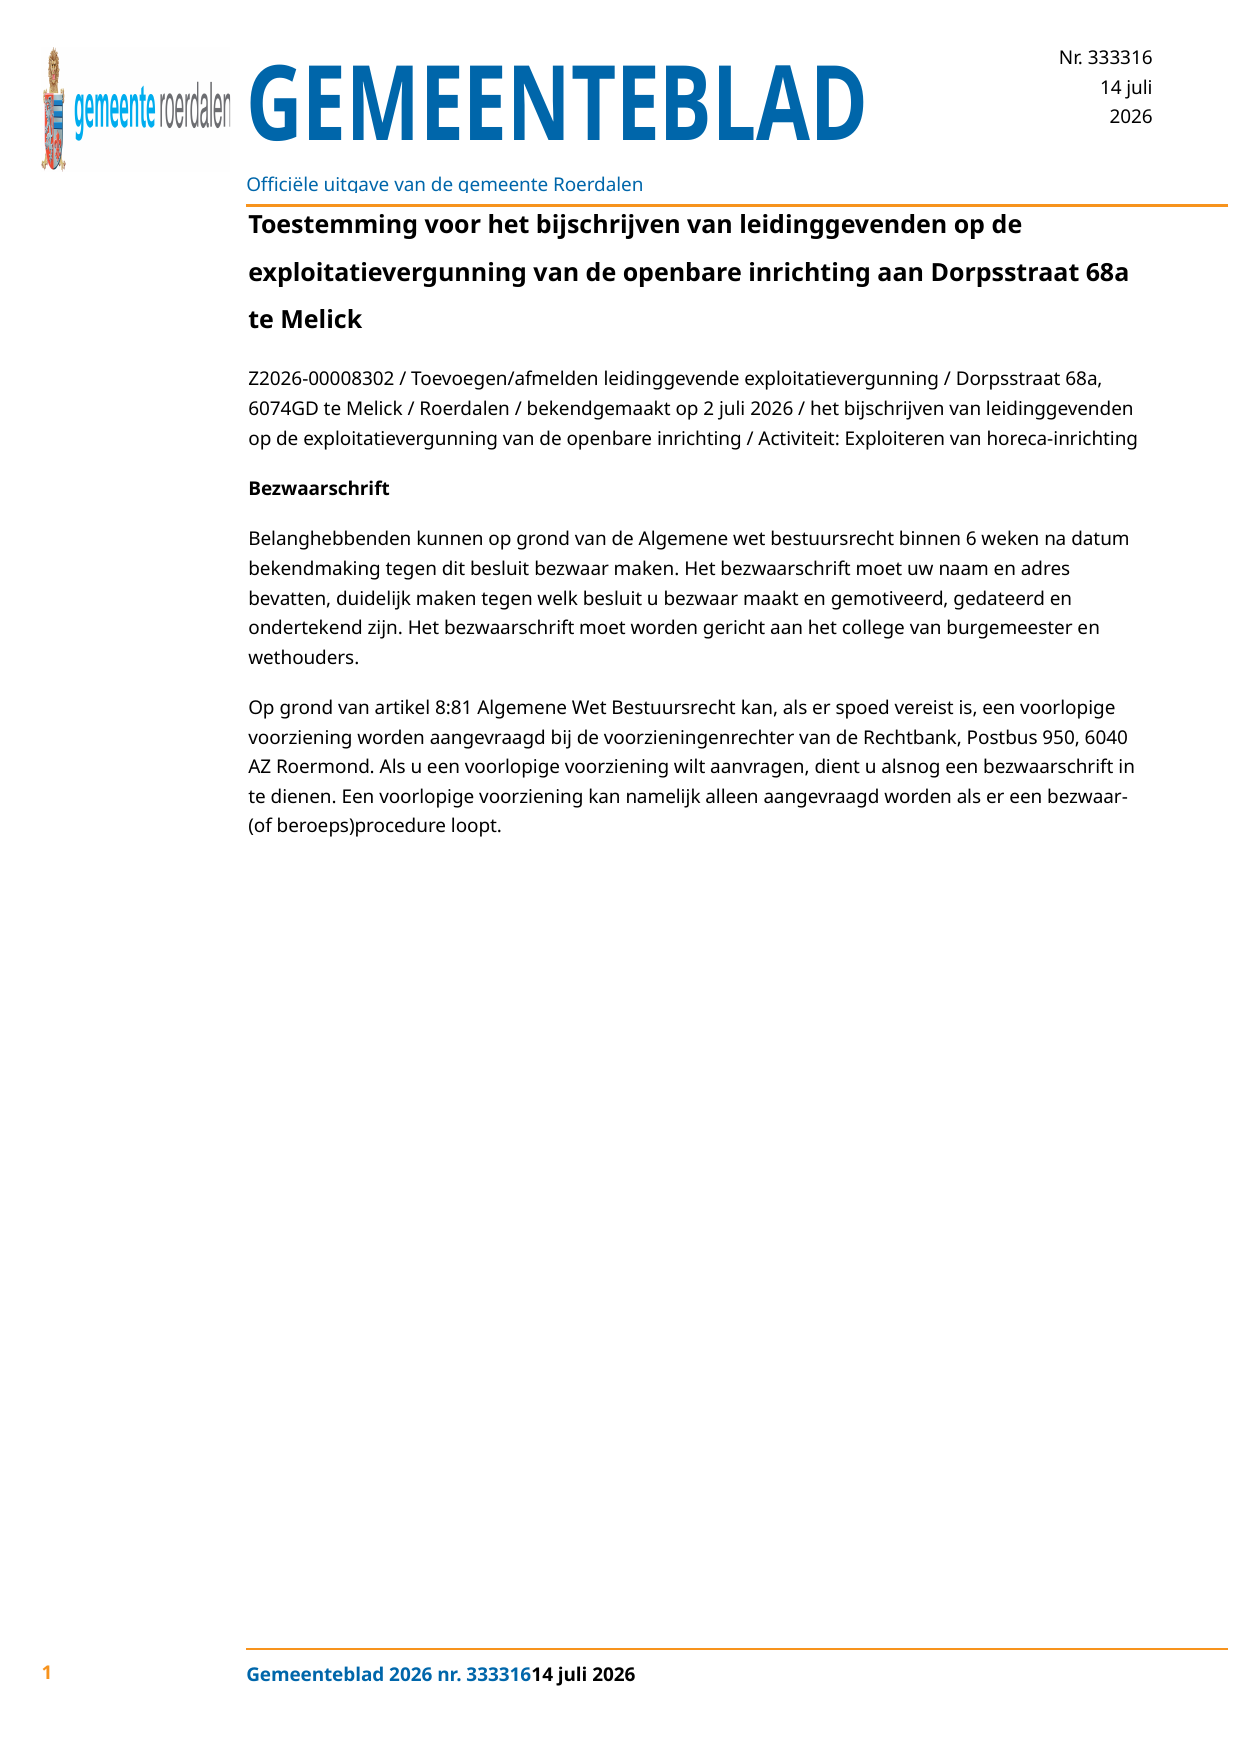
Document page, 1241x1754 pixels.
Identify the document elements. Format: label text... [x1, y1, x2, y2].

text Op grond van artikel 8:81 Algemene Wet Bestuursrecht kan, als er spoed vereist is, een voorlopige voorziening worden aangevraagd bij de voorzieningenrechter van de Rechtbank, Postbus 950, 6040 AZ Roermond. Als u een voorlopige voorziening wilt aanvragen, dient u alsnog een bezwaarschrift in te dienen. Een voorlopige voorziening kan namelijk alleen aangevraagd worden als er een bezwaar- (of beroeps)procedure loopt. [248, 694, 1152, 838]
text Z2026-00008302 / Toevoegen/afmelden leidinggevende exploitatievergunning / Dorpsstraat 68a, 6074GD te Melick / Roerdalen / bekendgemaakt op 2 juli 2026 / het bijschrijven van leidinggevenden op de exploitatievergunning van de openbare inrichting / Activiteit: Exploiteren van horeca-inrichting [248, 366, 1152, 450]
picture [41, 47, 231, 172]
text Bezwaarschrift [248, 475, 1152, 501]
text Toestemming voor het bijschrijven van leidinggevenden op de exploitatievergunning van de openbare inrichting aan Dorpsstraat 68a te Melick [248, 207, 1152, 336]
text Belanghebbenden kunnen op grond van de Algemene wet bestuursrecht binnen 6 weken na datum bekendmaking tegen dit besluit bezwaar maken. Het bezwaarschrift moet uw naam en adres bevatten, duidelijk maken tegen welk besluit u bezwaar maakt en gemotiveerd, gedateerd en ondertekend zijn. Het bezwaarschrift moet worden gericht aan het college van burgemeester en wethouders. [248, 526, 1152, 669]
